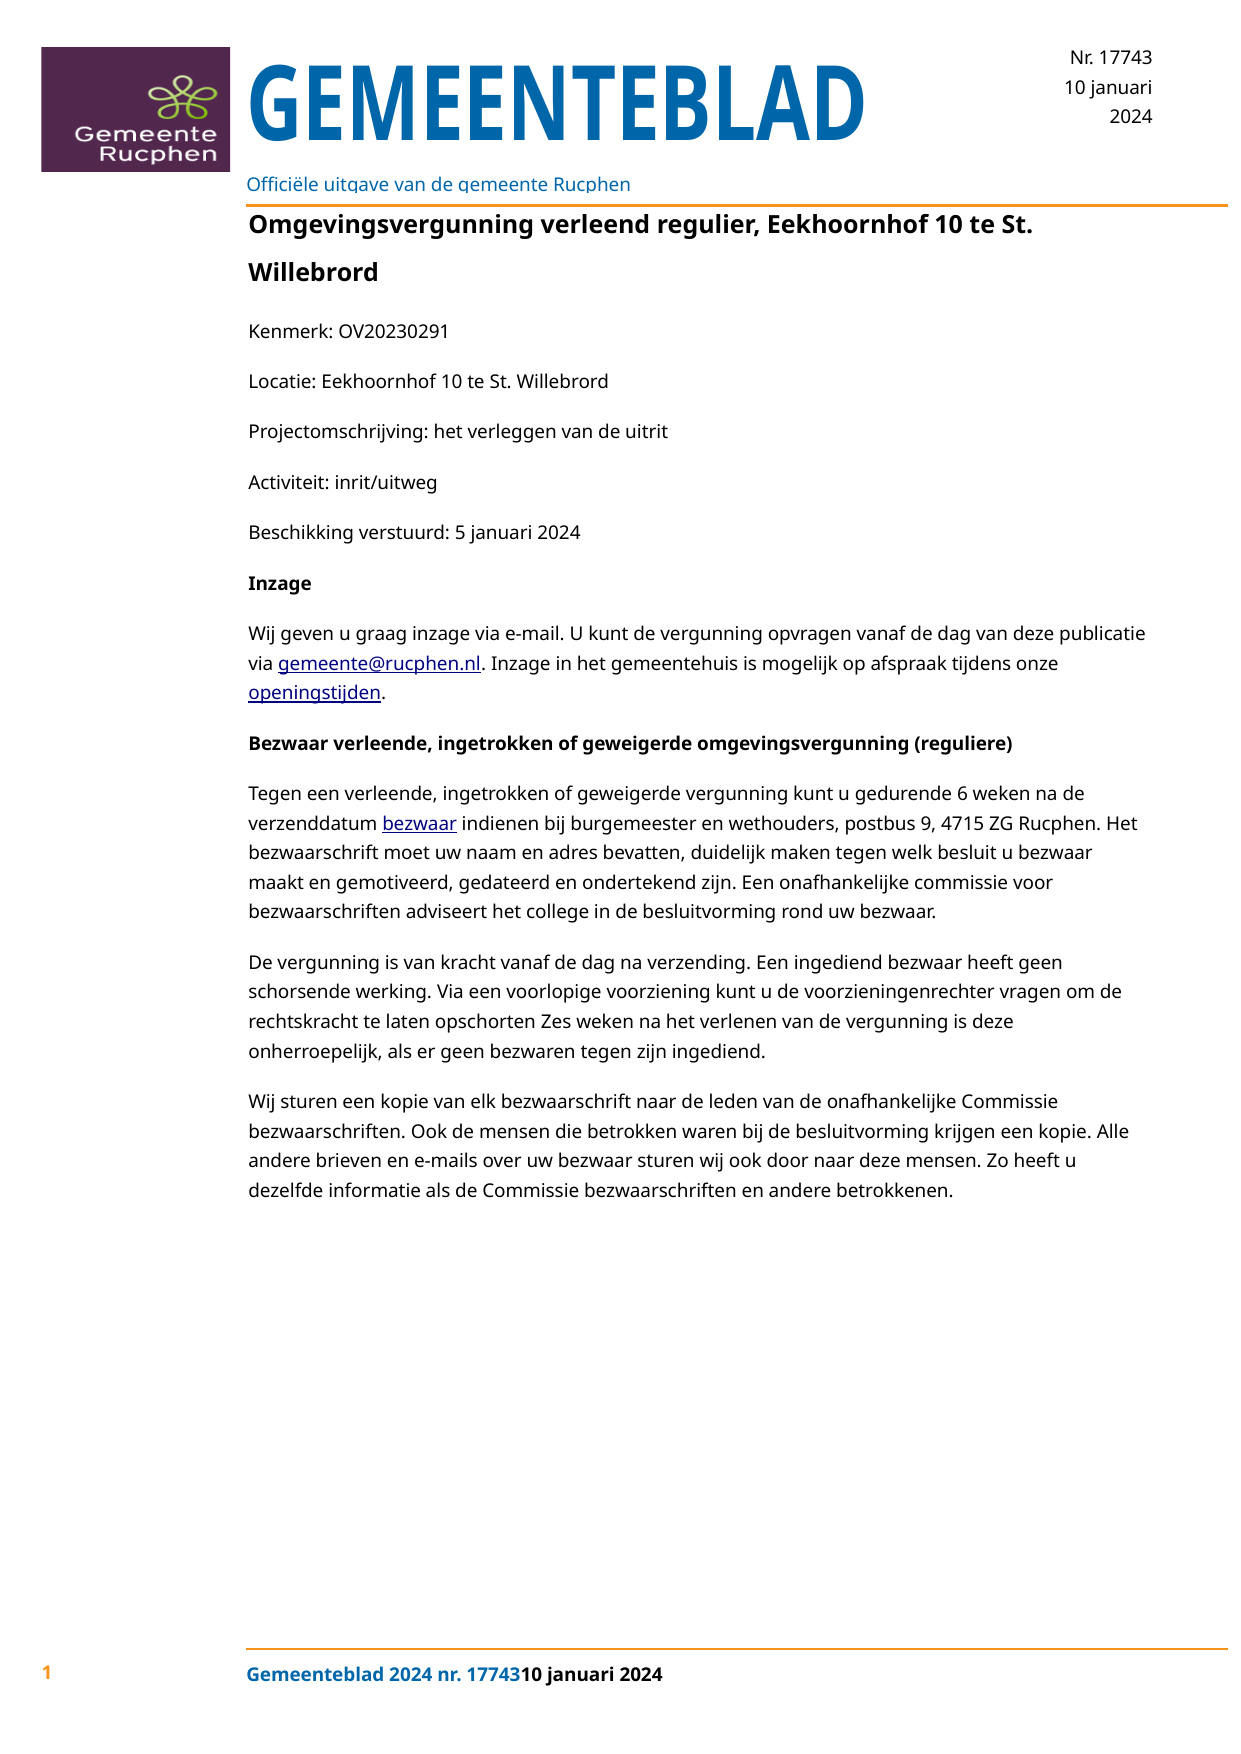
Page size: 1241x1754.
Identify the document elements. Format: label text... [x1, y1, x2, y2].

text De vergunning is van kracht vanaf de dag na verzending. Een ingediend bezwaar heeft geen schorsende werking. Via een voorlopige voorziening kunt u de voorzieningenrechter vragen om de rechtskracht te laten opschorten Zes weken na het verlenen van de vergunning is deze onherroepelijk, als er geen bezwaren tegen zijn ingediend. [248, 949, 1152, 1064]
text Kenmerk: OV20230291 [248, 318, 1152, 344]
text Projectomschrijving: het verleggen van de uitrit [248, 419, 1152, 444]
text Beschikking verstuurd: 5 januari 2024 [248, 519, 1152, 545]
text Bezwaar verleende, ingetrokken of geweigerde omgevingsvergunning (reguliere) [248, 730, 1152, 756]
text Inzage [248, 570, 1152, 596]
text Wij sturen een kopie van elk bezwaarschrift naar de leden van de onafhankelijke Commissie bezwaarschriften. Ook de mensen die betrokken waren bij de besluitvorming krijgen een kopie. Alle andere brieven en e-mails over uw bezwaar sturen wij ook door naar deze mensen. Zo heeft u dezelfde informatie als de Commissie bezwaarschriften en andere betrokkenen. [248, 1088, 1152, 1203]
text Activiteit: inrit/uitweg [248, 469, 1152, 495]
text Locatie: Eekhoornhof 10 te St. Willebrord [248, 368, 1152, 394]
text Wij geven u graag inzage via e-mail. U kunt de vergunning opvragen vanaf de dag van deze publicatie via gemeente@rucphen.nl. Inzage in het gemeentehuis is mogelijk op afspraak tijdens onze openingstijden. [248, 620, 1152, 705]
text Tegen een verleende, ingetrokken of geweigerde vergunning kunt u gedurende 6 weken na de verzenddatum bezwaar indienen bij burgemeester en wethouders, postbus 9, 4715 ZG Rucphen. Het bezwaarschrift moet uw naam en adres bevatten, duidelijk maken tegen welk besluit u bezwaar maakt en gemotiveerd, gedateerd en ondertekend zijn. Een onafhankelijke commissie voor bezwaarschriften adviseert het college in de besluitvorming rond uw bezwaar. [248, 780, 1152, 924]
text Omgevingsvergunning verleend regulier, Eekhoornhof 10 te St. Willebrord [248, 207, 1152, 288]
picture [41, 47, 231, 172]
